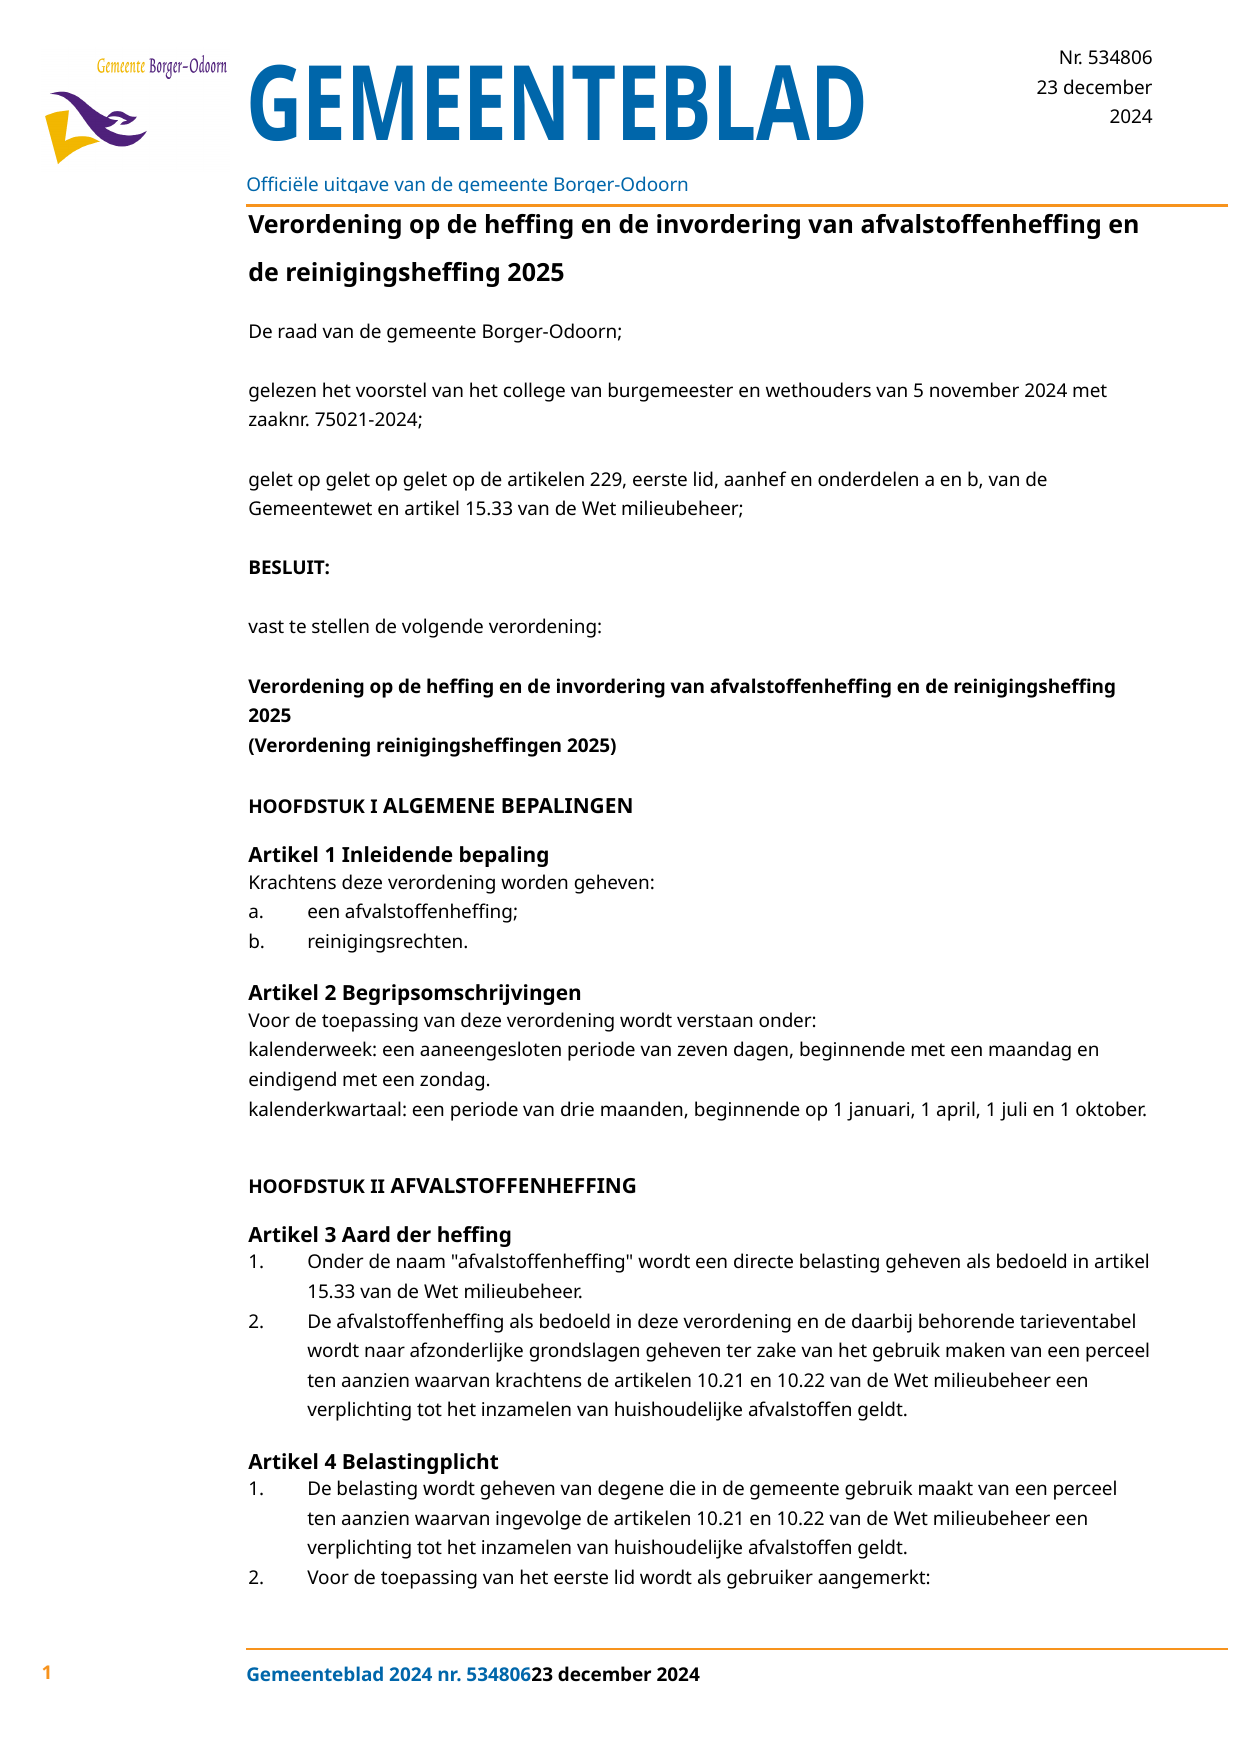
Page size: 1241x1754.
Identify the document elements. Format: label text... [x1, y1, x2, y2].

text HOOFDSTUK I ALGEMENE BEPALINGEN [248, 791, 1152, 820]
list Onder de naam "afvalstoffenheffing" wordt een directe belasting geheven als bedoeld in artikel 15.33 van de Wet milieubeheer. [248, 1249, 1152, 1304]
text kalenderweek: een aaneengesloten periode van zeven dagen, beginnende met een maandag en eindigend met een zondag. [248, 1037, 1152, 1092]
list Voor de toepassing van het eerste lid wordt als gebruiker aangemerkt: [248, 1564, 1152, 1590]
text Artikel 4 Belastingplicht [248, 1447, 1152, 1475]
text Voor de toepassing van deze verordening wordt verstaan onder: [248, 1007, 1152, 1033]
text Artikel 1 Inleidende bepaling [248, 841, 1152, 869]
list De belasting wordt geheven van degene die in de gemeente gebruik maakt van een perceel ten aanzien waarvan ingevolge de artikelen 10.21 en 10.22 van de Wet milieubeheer een verplichting tot het inzamelen van huishoudelijke afvalstoffen geldt. [248, 1475, 1152, 1560]
text De raad van de gemeente Borger-Odoorn; [248, 318, 1152, 344]
text gelet op gelet op gelet op de artikelen 229, eerste lid, aanhef en onderdelen a en b, van de Gemeentewet en artikel 15.33 van de Wet milieubeheer; [248, 466, 1152, 521]
text Artikel 3 Aard der heffing [248, 1220, 1152, 1249]
text kalenderkwartaal: een periode van drie maanden, beginnende op 1 januari, 1 april, 1 juli en 1 oktober. [248, 1096, 1152, 1121]
list een afvalstoffenheffing; [248, 898, 1152, 924]
text BESLUIT: [248, 554, 1152, 580]
list De afvalstoffenheffing als bedoeld in deze verordening en de daarbij behorende tarieventabel wordt naar afzonderlijke grondslagen geheven ter zake van het gebruik maken van een perceel ten aanzien waarvan krachtens de artikelen 10.21 en 10.22 van de Wet milieubeheer een verplichting tot het inzamelen van huishoudelijke afvalstoffen geldt. [248, 1308, 1152, 1422]
picture [41, 47, 231, 172]
text Krachtens deze verordening worden geheven: [248, 869, 1152, 895]
text Verordening op de heffing en de invordering van afvalstoffenheffing en de reinigingsheffing 2025 [248, 207, 1152, 288]
text Artikel 2 Begripsomschrijvingen [248, 978, 1152, 1007]
text vast te stellen de volgende verordening: [248, 614, 1152, 639]
text gelezen het voorstel van het college van burgemeester en wethouders van 5 november 2024 met zaaknr. 75021-2024; [248, 377, 1152, 432]
list reinigingsrechten. [248, 928, 1152, 954]
text Verordening op de heffing en de invordering van afvalstoffenheffing en de reinigingsheffing 2025 [248, 673, 1152, 728]
text HOOFDSTUK II AFVALSTOFFENHEFFING [248, 1171, 1152, 1199]
text (Verordening reinigingsheffingen 2025) [248, 732, 1152, 758]
